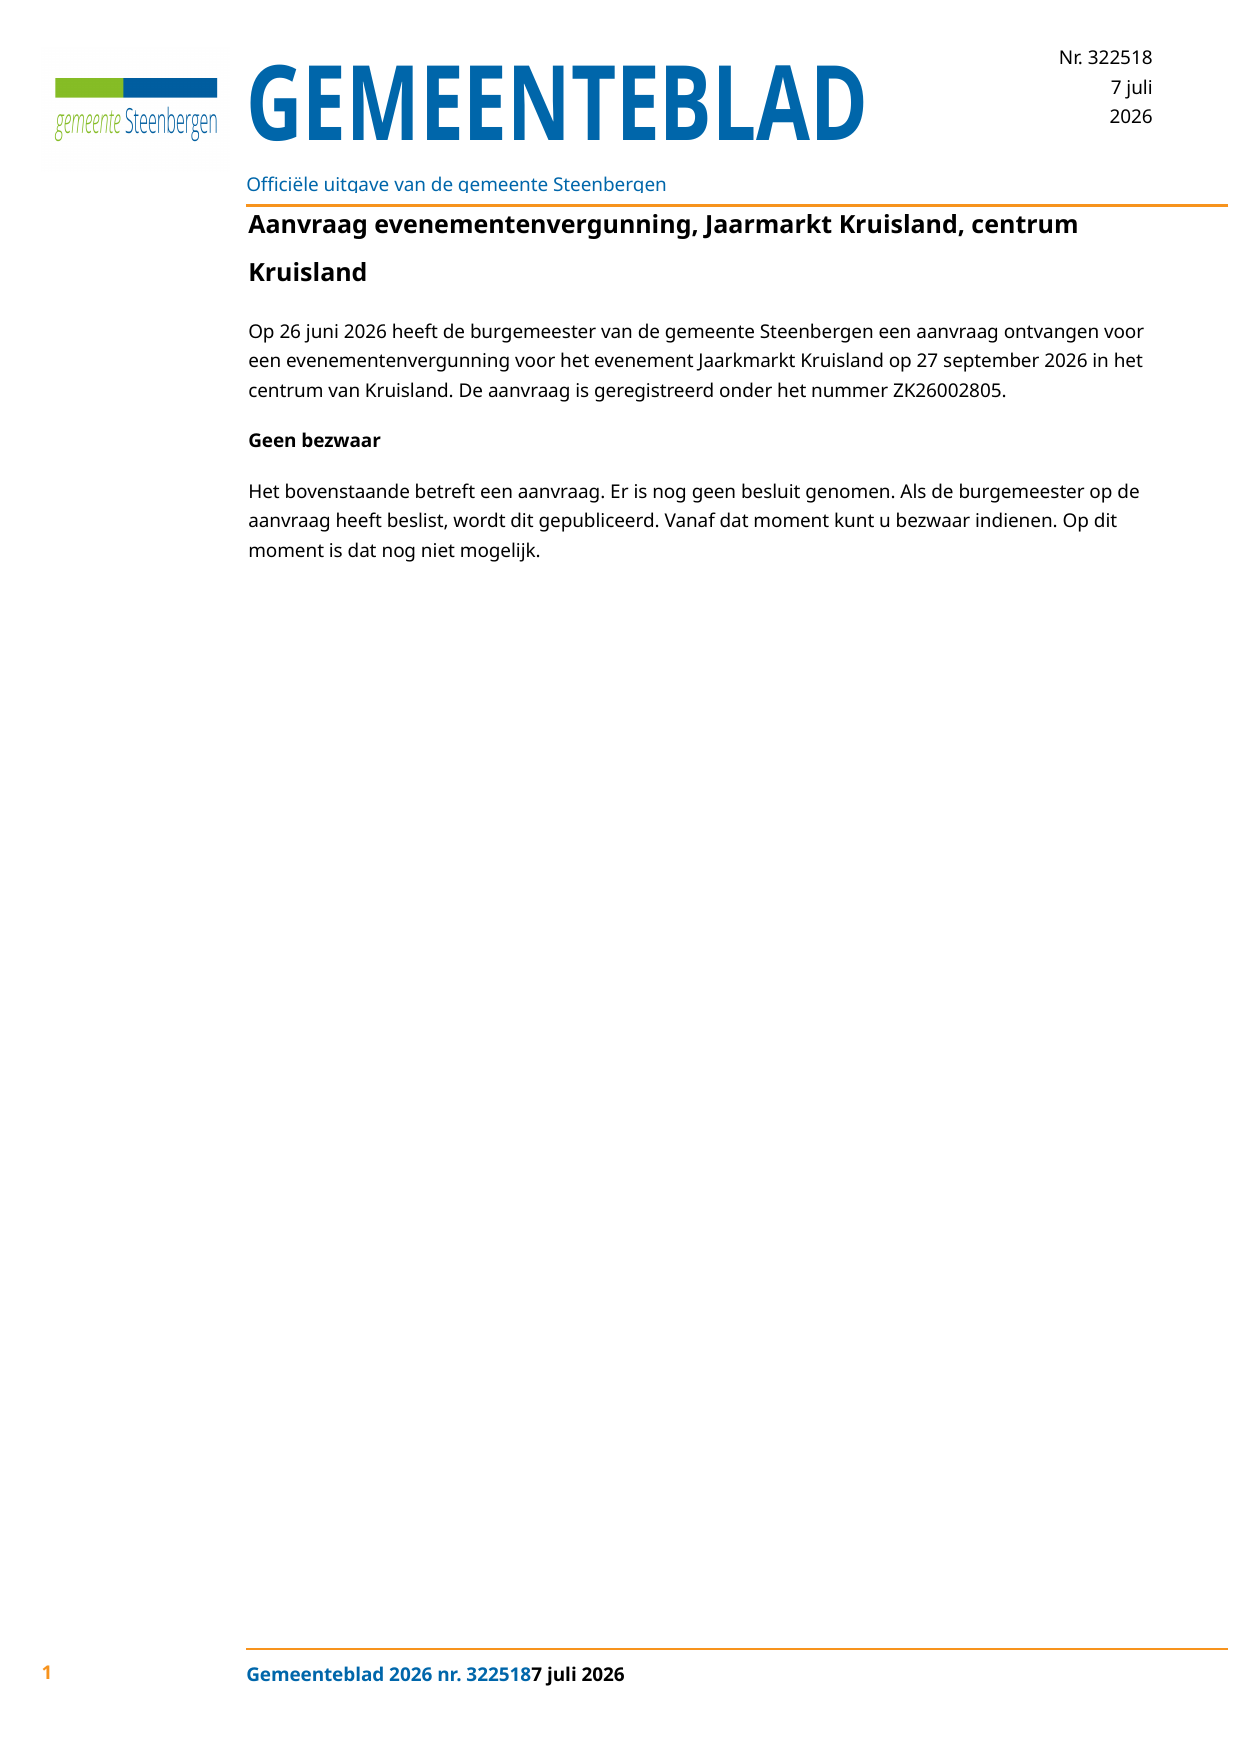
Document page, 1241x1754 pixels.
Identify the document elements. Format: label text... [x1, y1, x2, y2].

text Aanvraag evenementenvergunning, Jaarmarkt Kruisland, centrum Kruisland [248, 207, 1152, 288]
text Geen bezwaar [248, 427, 1152, 453]
text Het bovenstaande betreft een aanvraag. Er is nog geen besluit genomen. Als de burgemeester op de aanvraag heeft beslist, wordt dit gepubliceerd. Vanaf dat moment kunt u bezwaar indienen. Op dit moment is dat nog niet mogelijk. [248, 478, 1152, 563]
picture [41, 47, 231, 172]
text Op 26 juni 2026 heeft de burgemeester van de gemeente Steenbergen een aanvraag ontvangen voor een evenementenvergunning voor het evenement Jaarkmarkt Kruisland op 27 september 2026 in het centrum van Kruisland. De aanvraag is geregistreerd onder het nummer ZK26002805. [248, 318, 1152, 403]
